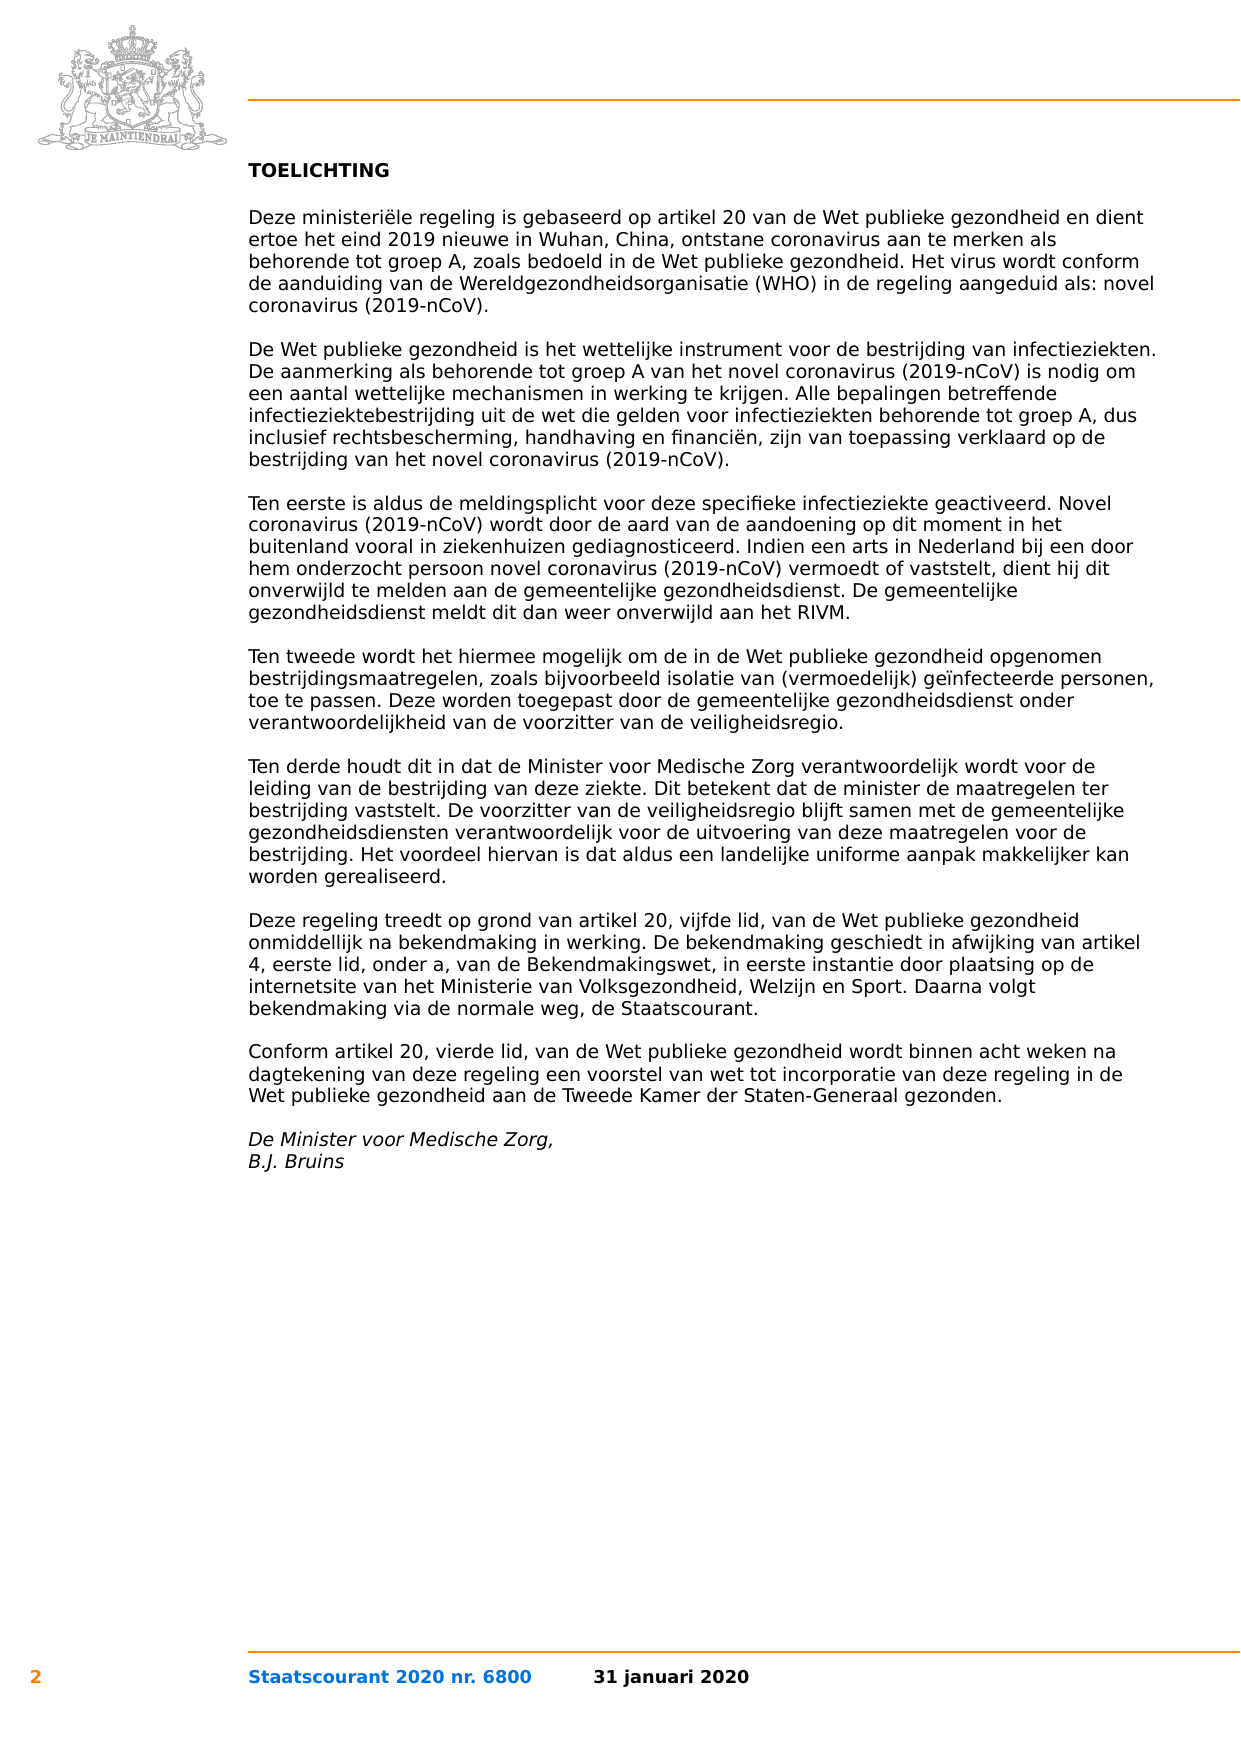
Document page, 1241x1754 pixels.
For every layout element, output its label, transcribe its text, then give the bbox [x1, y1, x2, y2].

text Ten eerste is aldus de meldingsplicht voor deze specifieke infectieziekte geactiveerd. Novel coronavirus (2019-nCoV) wordt door de aard van de aandoening op dit moment in het buitenland vooral in ziekenhuizen gediagnosticeerd. Indien een arts in Nederland bij een door hem onderzocht persoon novel coronavirus (2019-nCoV) vermoedt of vaststelt, dient hij dit onverwijld te melden aan de gemeentelijke gezondheidsdienst. De gemeentelijke gezondheidsdienst meldt dit dan weer onverwijld aan het RIVM. [248, 492, 1163, 624]
picture [38, 25, 227, 150]
text Deze ministeriële regeling is gebaseerd op artikel 20 van de Wet publieke gezondheid en dient ertoe het eind 2019 nieuwe in Wuhan, China, ontstane coronavirus aan te merken als behorende tot groep A, zoals bedoeld in de Wet publieke gezondheid. Het virus wordt conform de aanduiding van de Wereldgezondheidsorganisatie (WHO) in de regeling aangeduid als: novel coronavirus (2019-nCoV). [248, 207, 1163, 317]
text Deze regeling treedt op grond van artikel 20, vijfde lid, van de Wet publieke gezondheid onmiddellijk na bekendmaking in werking. De bekendmaking geschiedt in afwijking van artikel 4, eerste lid, onder a, van de Bekendmakingswet, in eerste instantie door plaatsing op de internetsite van het Ministerie van Volksgezondheid, Welzijn en Sport. Daarna volgt bekendmaking via de normale weg, de Staatscourant. [248, 910, 1163, 1019]
subtitle TOELICHTING [248, 160, 1163, 182]
text De Minister voor Medische Zorg, B.J. Bruins [248, 1129, 1163, 1173]
text Ten derde houdt dit in dat de Minister voor Medische Zorg verantwoordelijk wordt voor de leiding van de bestrijding van deze ziekte. Dit betekent dat de minister de maatregelen ter bestrijding vaststelt. De voorzitter van de veiligheidsregio blijft samen met de gemeentelijke gezondheidsdiensten verantwoordelijk voor de uitvoering van deze maatregelen voor de bestrijding. Het voordeel hiervan is dat aldus een landelijke uniforme aanpak makkelijker kan worden gerealiseerd. [248, 756, 1163, 888]
text De Wet publieke gezondheid is het wettelijke instrument voor de bestrijding van infectieziekten. De aanmerking als behorende tot groep A van het novel coronavirus (2019-nCoV) is nodig om een aantal wettelijke mechanismen in werking te krijgen. Alle bepalingen betreffende infectieziektebestrijding uit de wet die gelden voor infectieziekten behorende tot groep A, dus inclusief rechtsbescherming, handhaving en financiën, zijn van toepassing verklaard op de bestrijding van het novel coronavirus (2019-nCoV). [248, 339, 1163, 471]
text Ten tweede wordt het hiermee mogelijk om de in de Wet publieke gezondheid opgenomen bestrijdingsmaatregelen, zoals bijvoorbeeld isolatie van (vermoedelijk) geïnfecteerde personen, toe te passen. Deze worden toegepast door de gemeentelijke gezondheidsdienst onder verantwoordelijkheid van de voorzitter van de veiligheidsregio. [248, 646, 1163, 734]
text Conform artikel 20, vierde lid, van de Wet publieke gezondheid wordt binnen acht weken na dagtekening van deze regeling een voorstel van wet tot incorporatie van deze regeling in de Wet publieke gezondheid aan de Tweede Kamer der Staten-Generaal gezonden. [248, 1041, 1163, 1107]
